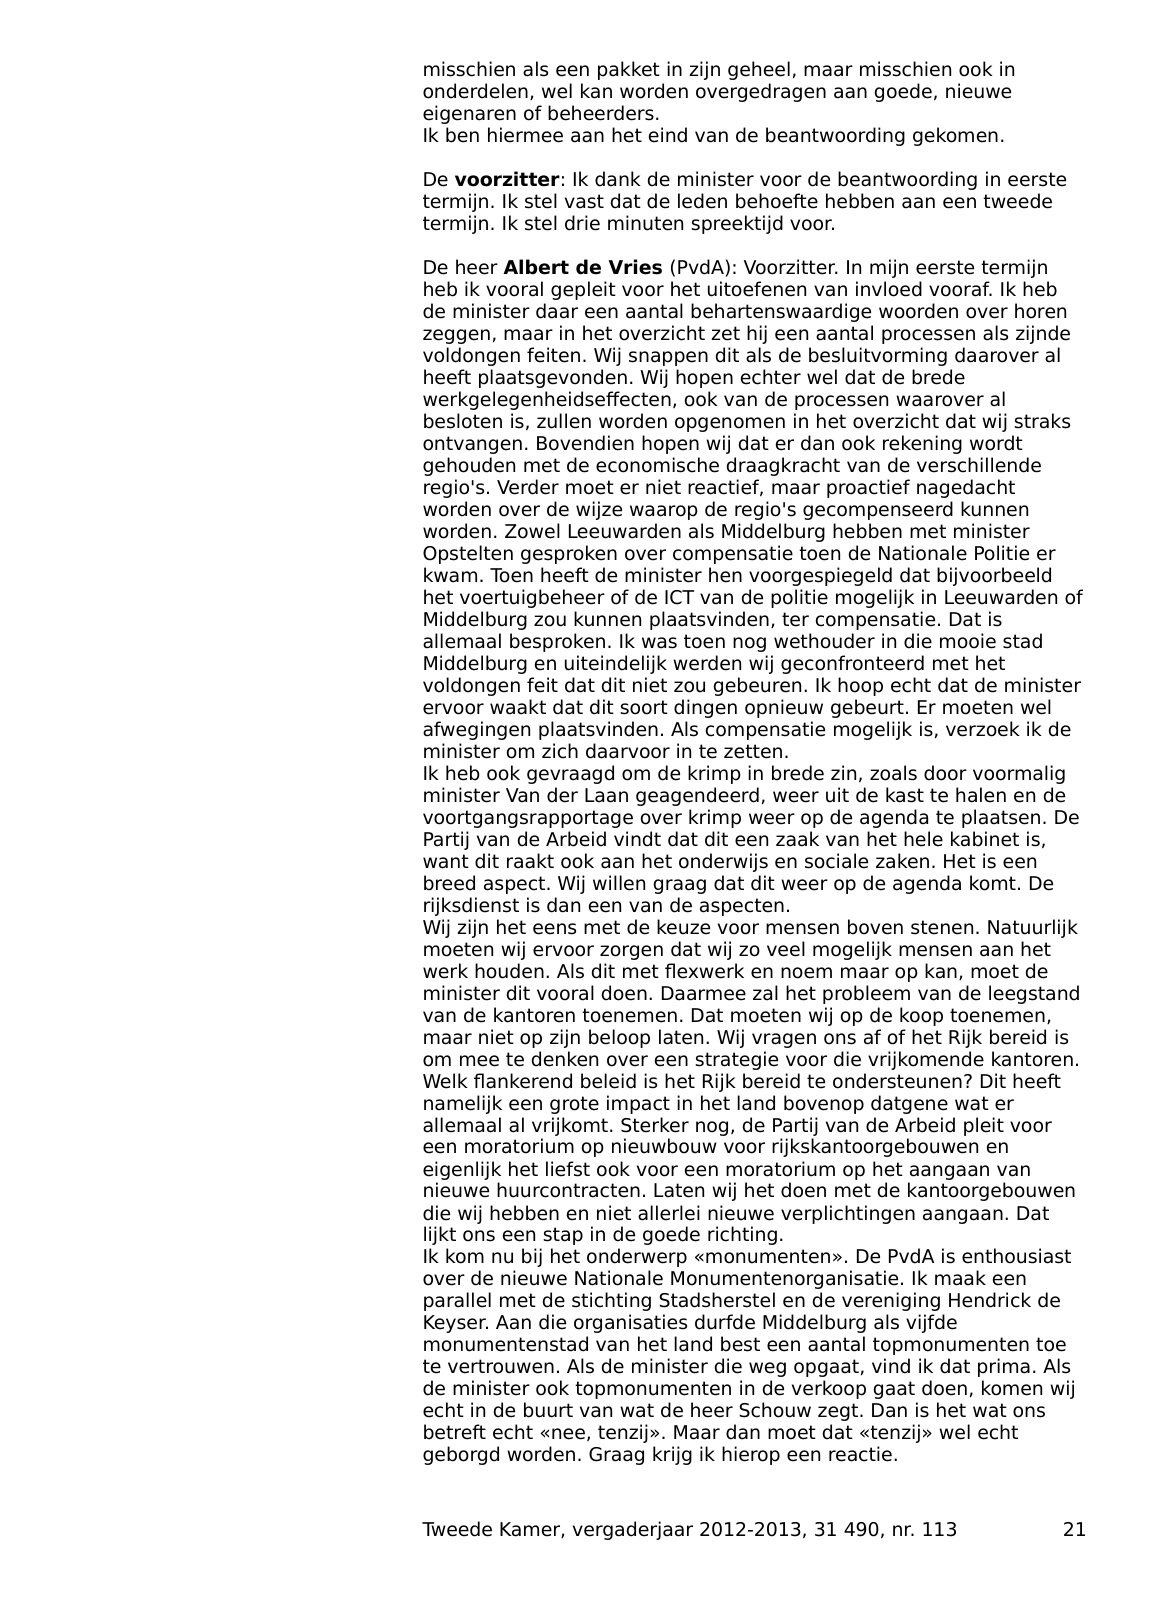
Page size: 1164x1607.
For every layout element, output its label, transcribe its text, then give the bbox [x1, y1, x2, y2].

text De voorzitter: Ik dank de minister voor de beantwoording in eerste termijn. Ik stel vast dat de leden behoefte hebben aan een tweede termijn. Ik stel drie minuten spreektijd voor. [422, 169, 1087, 235]
text Ik kom nu bij het onderwerp «monumenten». De PvdA is enthousiast over de nieuwe Nationale Monumentenorganisatie. Ik maak een parallel met de stichting Stadsherstel en de vereniging Hendrick de Keyser. Aan die organisaties durfde Middelburg als vijfde monumentenstad van het land best een aantal topmonumenten toe te vertrouwen. Als de minister die weg opgaat, vind ik dat prima. Als de minister ook topmonumenten in de verkoop gaat doen, komen wij echt in de buurt van wat de heer Schouw zegt. Dan is het wat ons betreft echt «nee, tenzij». Maar dan moet dat «tenzij» wel echt geborgd worden. Graag krijg ik hierop een reactie. [422, 1246, 1087, 1466]
text Wij zijn het eens met de keuze voor mensen boven stenen. Natuurlijk moeten wij ervoor zorgen dat wij zo veel mogelijk mensen aan het werk houden. Als dit met flexwerk en noem maar op kan, moet de minister dit vooral doen. Daarmee zal het probleem van de leegstand van de kantoren toenemen. Dat moeten wij op de koop toenemen, maar niet op zijn beloop laten. Wij vragen ons af of het Rijk bereid is om mee te denken over een strategie voor die vrijkomende kantoren. Welk flankerend beleid is het Rijk bereid te ondersteunen? Dit heeft namelijk een grote impact in het land bovenop datgene wat er allemaal al vrijkomt. Sterker nog, de Partij van de Arbeid pleit voor een moratorium op nieuwbouw voor rijkskantoorgebouwen en eigenlijk het liefst ook voor een moratorium op het aangaan van nieuwe huurcontracten. Laten wij het doen met de kantoorgebouwen die wij hebben en niet allerlei nieuwe verplichtingen aangaan. Dat lijkt ons een stap in de goede richting. [422, 917, 1087, 1246]
text misschien als een pakket in zijn geheel, maar misschien ook in onderdelen, wel kan worden overgedragen aan goede, nieuwe eigenaren of beheerders. [422, 59, 1087, 125]
text Ik heb ook gevraagd om de krimp in brede zin, zoals door voormalig minister Van der Laan geagendeerd, weer uit de kast te halen en de voortgangsrapportage over krimp weer op de agenda te plaatsen. De Partij van de Arbeid vindt dat dit een zaak van het hele kabinet is, want dit raakt ook aan het onderwijs en sociale zaken. Het is een breed aspect. Wij willen graag dat dit weer op de agenda komt. De rijksdienst is dan een van de aspecten. [422, 763, 1087, 917]
text Ik ben hiermee aan het eind van de beantwoording gekomen. [422, 125, 1087, 147]
text De heer Albert de Vries (PvdA): Voorzitter. In mijn eerste termijn heb ik vooral gepleit voor het uitoefenen van invloed vooraf. Ik heb de minister daar een aantal behartenswaardige woorden over horen zeggen, maar in het overzicht zet hij een aantal processen als zijnde voldongen feiten. Wij snappen dit als de besluitvorming daarover al heeft plaatsgevonden. Wij hopen echter wel dat de brede werkgelegenheidseffecten, ook van de processen waarover al besloten is, zullen worden opgenomen in het overzicht dat wij straks ontvangen. Bovendien hopen wij dat er dan ook rekening wordt gehouden met de economische draagkracht van de verschillende regio's. Verder moet er niet reactief, maar proactief nagedacht worden over de wijze waarop de regio's gecompenseerd kunnen worden. Zowel Leeuwarden als Middelburg hebben met minister Opstelten gesproken over compensatie toen de Nationale Politie er kwam. Toen heeft de minister hen voorgespiegeld dat bijvoorbeeld het voertuigbeheer of de ICT van de politie mogelijk in Leeuwarden of Middelburg zou kunnen plaatsvinden, ter compensatie. Dat is allemaal besproken. Ik was toen nog wethouder in die mooie stad Middelburg en uiteindelijk werden wij geconfronteerd met het voldongen feit dat dit niet zou gebeuren. Ik hoop echt dat de minister ervoor waakt dat dit soort dingen opnieuw gebeurt. Er moeten wel afwegingen plaatsvinden. Als compensatie mogelijk is, verzoek ik de minister om zich daarvoor in te zetten. [422, 257, 1087, 763]
